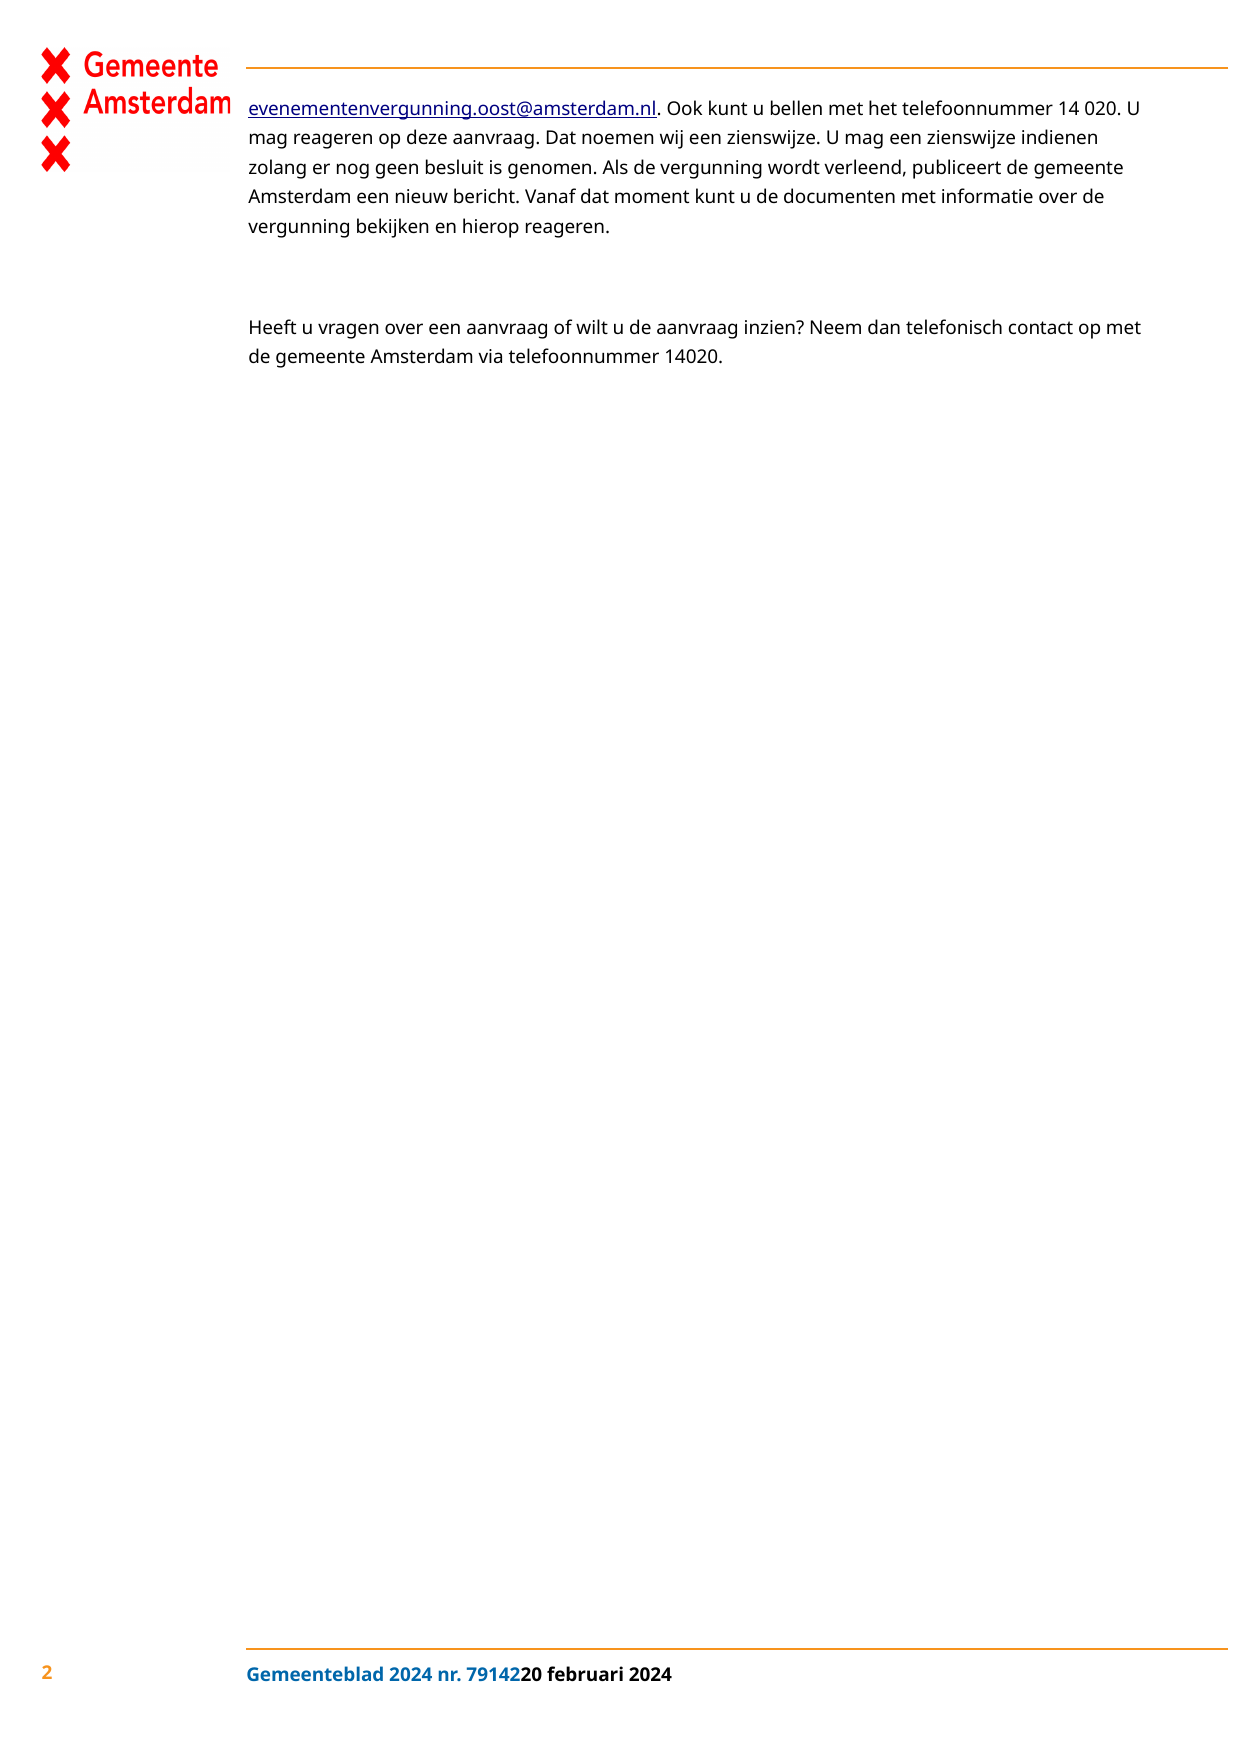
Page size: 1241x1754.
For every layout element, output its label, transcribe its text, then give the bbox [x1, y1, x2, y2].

picture [41, 47, 231, 172]
text evenementenvergunning.oost@amsterdam.nl. Ook kunt u bellen met het telefoonnummer 14 020. U mag reageren op deze aanvraag. Dat noemen wij een zienswijze. U mag een zienswijze indienen zolang er nog geen besluit is genomen. Als de vergunning wordt verleend, publiceert de gemeente Amsterdam een nieuw bericht. Vanaf dat moment kunt u de documenten met informatie over de vergunning bekijken en hierop reageren. [248, 95, 1152, 239]
text Heeft u vragen over een aanvraag of wilt u de aanvraag inzien? Neem dan telefonisch contact op met de gemeente Amsterdam via telefoonnummer 14020. [248, 314, 1152, 369]
